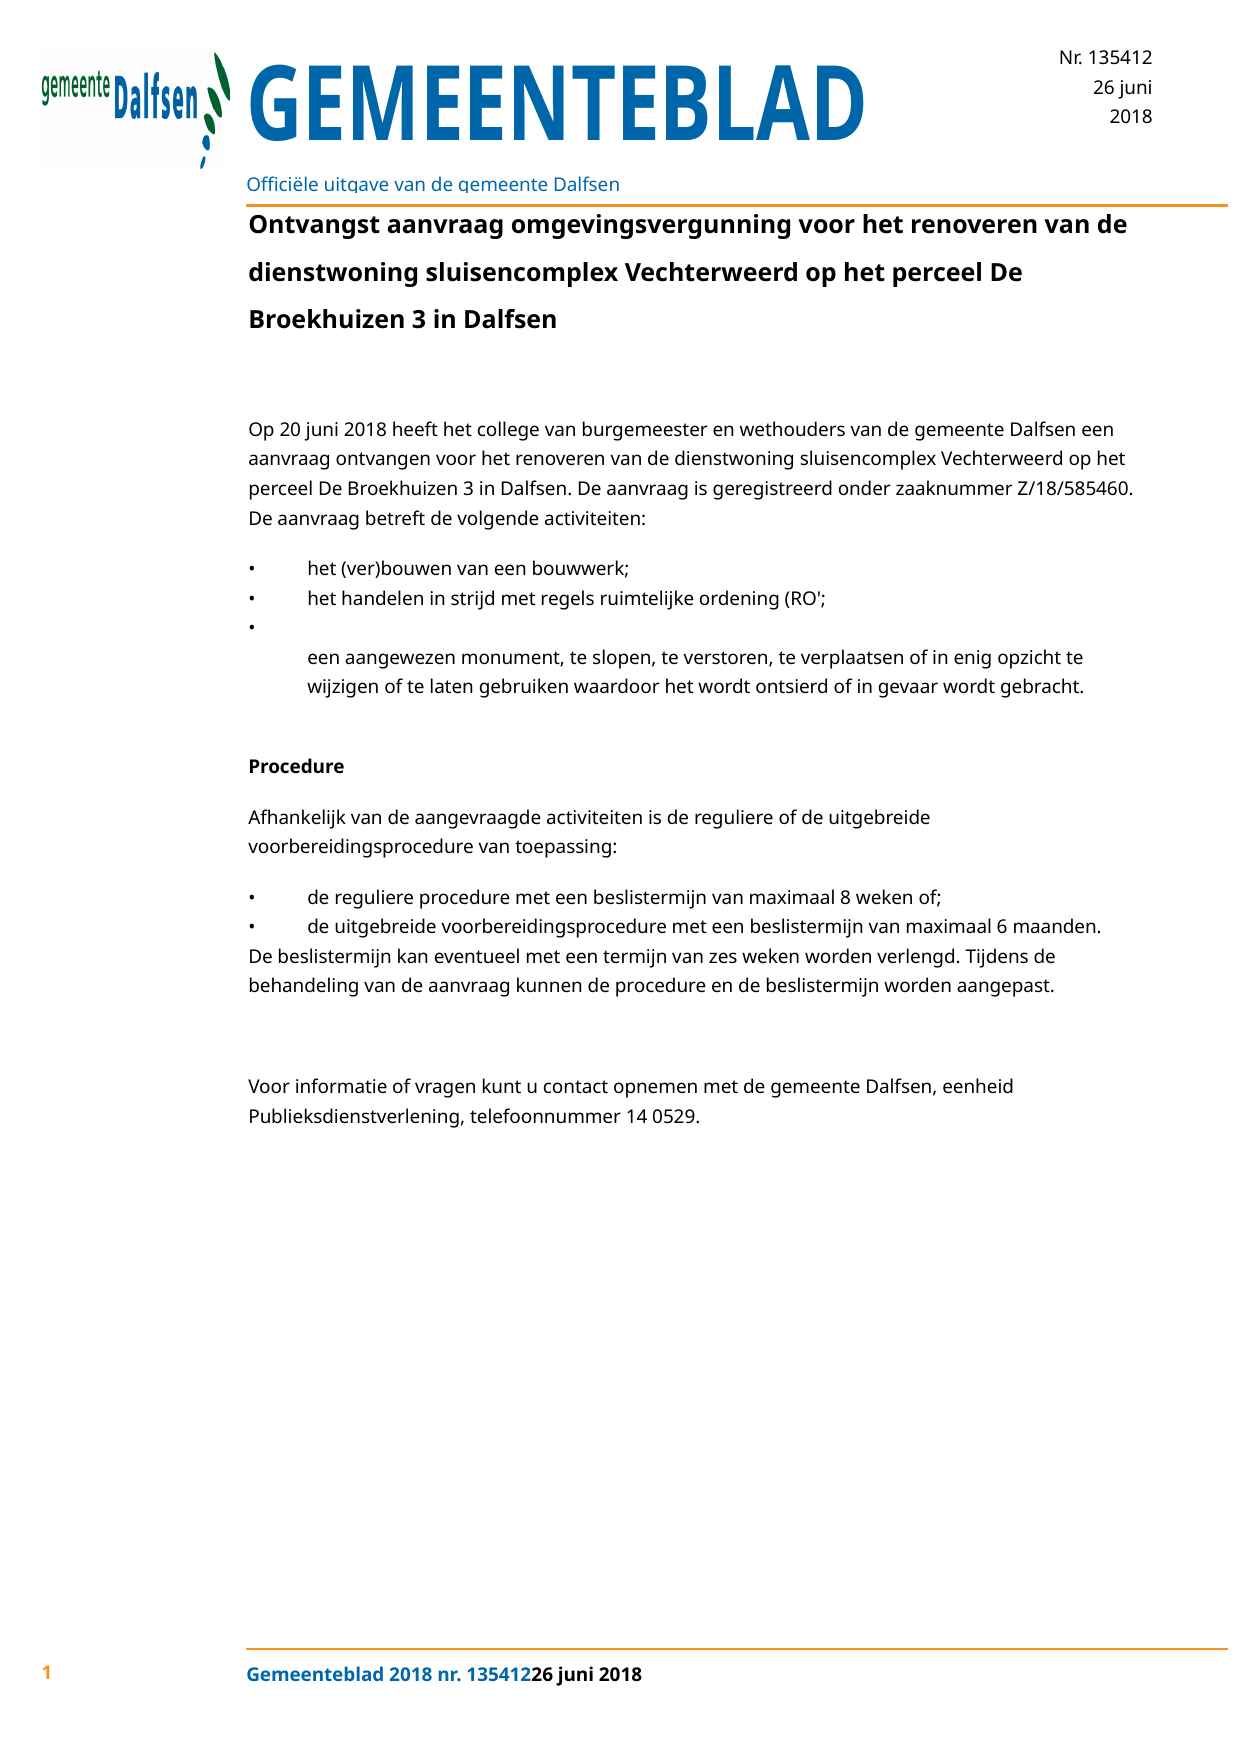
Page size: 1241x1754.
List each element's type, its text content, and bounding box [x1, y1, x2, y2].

text De beslistermijn kan eventueel met een termijn van zes weken worden verlengd. Tijdens de behandeling van de aanvraag kunnen de procedure en de beslistermijn worden aangepast. [248, 943, 1152, 998]
picture [41, 47, 231, 172]
list een aangewezen monument, te slopen, te verstoren, te verplaatsen of in enig opzicht te wijzigen of te laten gebruiken waardoor het wordt ontsierd of in gevaar wordt gebracht. [248, 644, 1152, 699]
text Voor informatie of vragen kunt u contact opnemen met de gemeente Dalfsen, eenheid Publieksdienstverlening, telefoonnummer 14 0529. [248, 1073, 1152, 1129]
text Op 20 juni 2018 heeft het college van burgemeester en wethouders van de gemeente Dalfsen een aanvraag ontvangen voor het renoveren van de dienstwoning sluisencomplex Vechterweerd op het perceel De Broekhuizen 3 in Dalfsen. De aanvraag is geregistreerd onder zaaknummer Z/18/585460. De aanvraag betreft de volgende activiteiten: [248, 416, 1152, 530]
text Ontvangst aanvraag omgevingsvergunning voor het renoveren van de dienstwoning sluisencomplex Vechterweerd op het perceel De Broekhuizen 3 in Dalfsen [248, 207, 1152, 336]
list de uitgebreide voorbereidingsprocedure met een beslistermijn van maximaal 6 maanden. [248, 913, 1152, 939]
list het (ver)bouwen van een bouwwerk; [248, 555, 1152, 581]
list het handelen in strijd met regels ruimtelijke ordening (RO'; [248, 585, 1152, 610]
text Procedure [248, 753, 1152, 779]
list de reguliere procedure met een beslistermijn van maximaal 8 weken of; [248, 884, 1152, 909]
text Afhankelijk van de aangevraagde activiteiten is de reguliere of de uitgebreide voorbereidingsprocedure van toepassing: [248, 804, 1152, 859]
